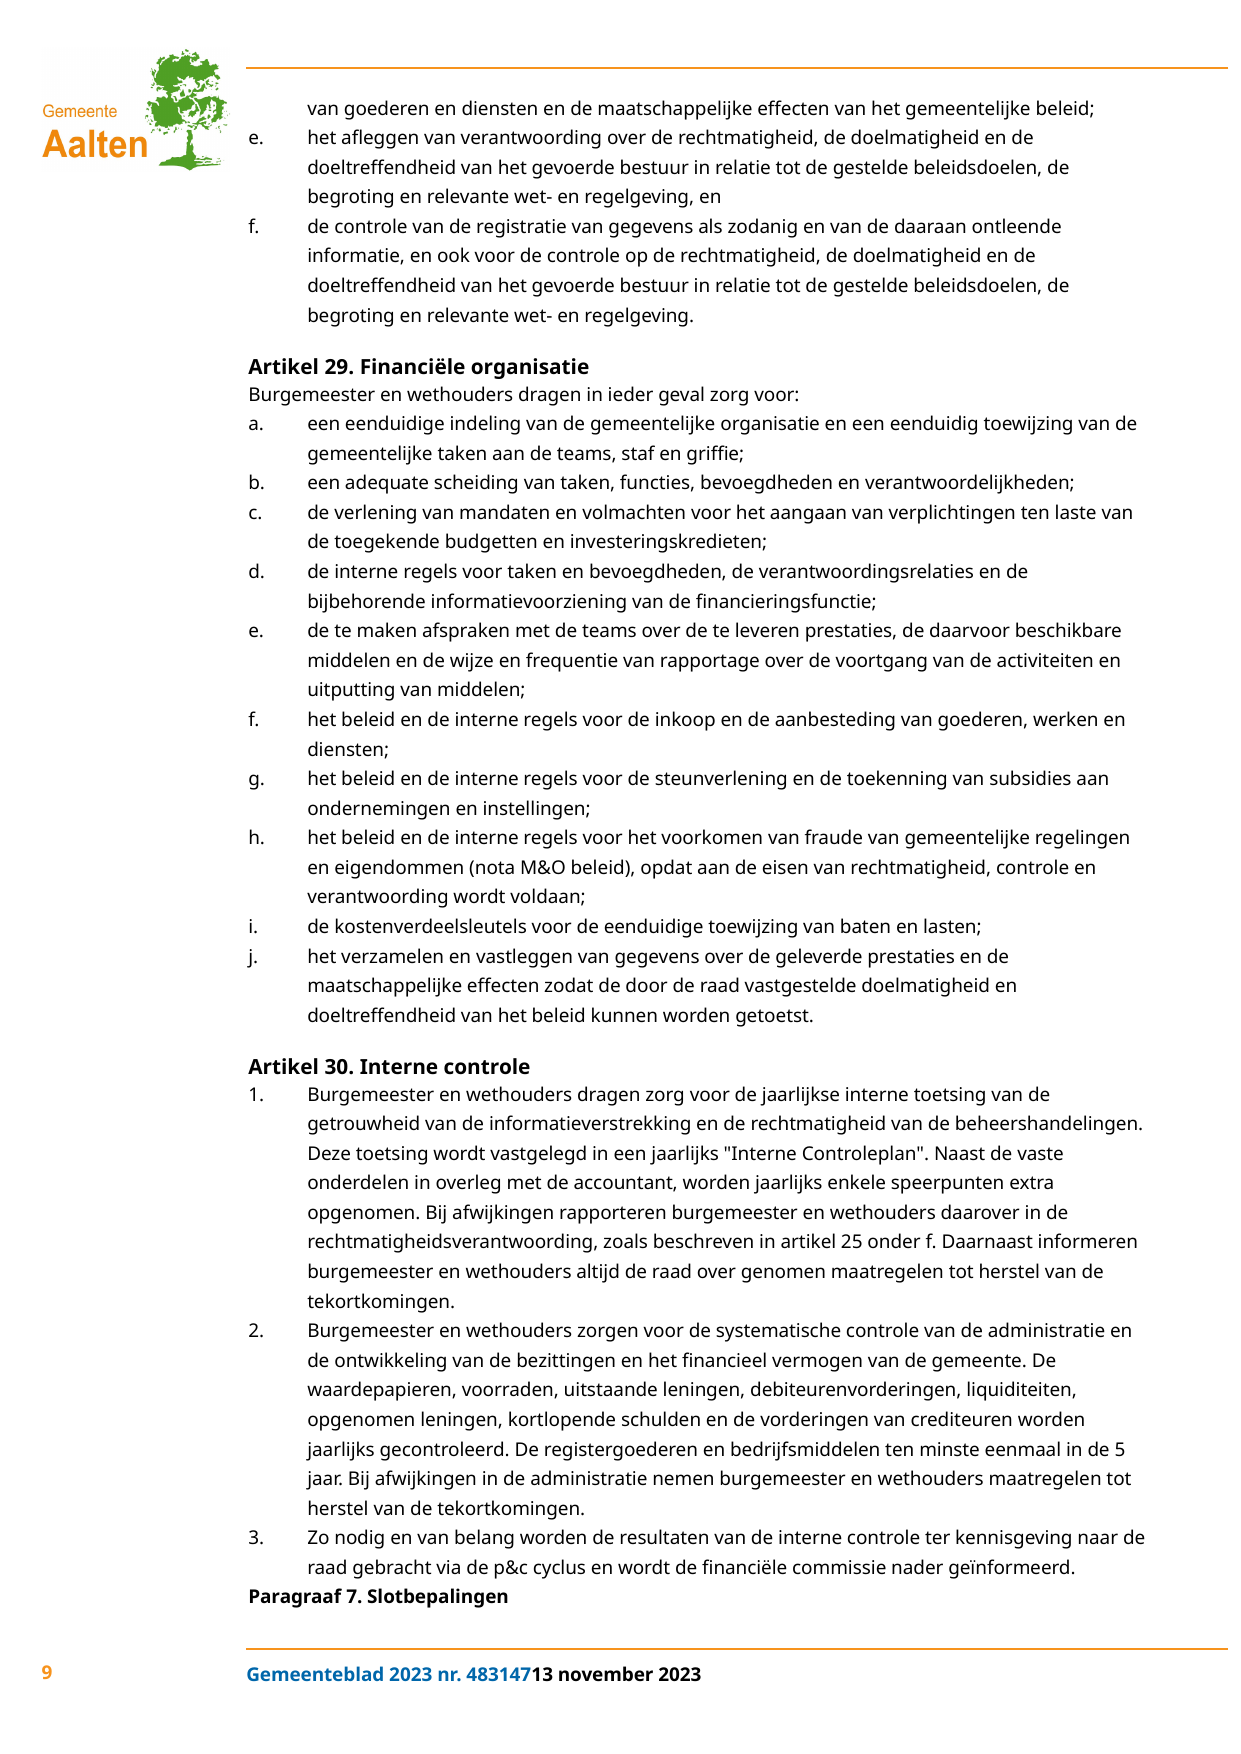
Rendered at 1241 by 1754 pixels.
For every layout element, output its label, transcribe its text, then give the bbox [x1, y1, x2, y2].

list de verlening van mandaten en volmachten voor het aangaan van verplichtingen ten laste van de toegekende budgetten en investeringskredieten; [248, 499, 1152, 554]
list de interne regels voor taken en bevoegdheden, de verantwoordingsrelaties en de bijbehorende informatievoorziening van de financieringsfunctie; [248, 558, 1152, 613]
list de kostenverdeelsleutels voor de eenduidige toewijzing van baten en lasten; [248, 913, 1152, 939]
list het verzamelen en vastleggen van gegevens over de geleverde prestaties en de maatschappelijke effecten zodat de door de raad vastgestelde doelmatigheid en doeltreffendheid van het beleid kunnen worden getoetst. [248, 943, 1152, 1028]
list Burgemeester en wethouders dragen zorg voor de jaarlijkse interne toetsing van de getrouwheid van de informatieverstrekking en de rechtmatigheid van de beheershandelingen. Deze toetsing wordt vastgelegd in een jaarlijks "Interne Controleplan". Naast de vaste onderdelen in overleg met de accountant, worden jaarlijks enkele speerpunten extra opgenomen. Bij afwijkingen rapporteren burgemeester en wethouders daarover in de rechtmatigheidsverantwoording, zoals beschreven in artikel 25 onder f. Daarnaast informeren burgemeester en wethouders altijd de raad over genomen maatregelen tot herstel van de tekortkomingen. [248, 1081, 1152, 1314]
list Burgemeester en wethouders zorgen voor de systematische controle van de administratie en de ontwikkeling van de bezittingen en het financieel vermogen van de gemeente. De waardepapieren, voorraden, uitstaande leningen, debiteurenvorderingen, liquiditeiten, opgenomen leningen, kortlopende schulden en de vorderingen van crediteuren worden jaarlijks gecontroleerd. De registergoederen en bedrijfsmiddelen ten minste eenmaal in de 5 jaar. Bij afwijkingen in de administratie nemen burgemeester en wethouders maatregelen tot herstel van de tekortkomingen. [248, 1317, 1152, 1521]
picture [41, 47, 231, 172]
list een adequate scheiding van taken, functies, bevoegdheden en verantwoordelijkheden; [248, 469, 1152, 495]
text Artikel 29. Financiële organisatie [248, 352, 1152, 381]
list van goederen en diensten en de maatschappelijke effecten van het gemeentelijke beleid; [248, 95, 1152, 121]
list de controle van de registratie van gegevens als zodanig en van de daaraan ontleende informatie, en ook voor de controle op de rechtmatigheid, de doelmatigheid en de doeltreffendheid van het gevoerde bestuur in relatie tot de gestelde beleidsdoelen, de begroting en relevante wet- en regelgeving. [248, 213, 1152, 328]
list het beleid en de interne regels voor de inkoop en de aanbesteding van goederen, werken en diensten; [248, 706, 1152, 761]
text Artikel 30. Interne controle [248, 1052, 1152, 1081]
list het afleggen van verantwoording over de rechtmatigheid, de doelmatigheid en de doeltreffendheid van het gevoerde bestuur in relatie tot de gestelde beleidsdoelen, de begroting en relevante wet- en regelgeving, en [248, 124, 1152, 209]
list een eenduidige indeling van de gemeentelijke organisatie en een eenduidig toewijzing van de gemeentelijke taken aan de teams, staf en griffie; [248, 410, 1152, 466]
list Zo nodig en van belang worden de resultaten van de interne controle ter kennisgeving naar de raad gebracht via de p&c cyclus en wordt de financiële commissie nader geïnformeerd. [248, 1524, 1152, 1580]
list de te maken afspraken met de teams over de te leveren prestaties, de daarvoor beschikbare middelen en de wijze en frequentie van rapportage over de voortgang van de activiteiten en uitputting van middelen; [248, 617, 1152, 702]
list het beleid en de interne regels voor de steunverlening en de toekenning van subsidies aan ondernemingen en instellingen; [248, 765, 1152, 821]
text Paragraaf 7. Slotbepalingen [248, 1584, 1152, 1609]
list het beleid en de interne regels voor het voorkomen van fraude van gemeentelijke regelingen en eigendommen (nota M&O beleid), opdat aan de eisen van rechtmatigheid, controle en verantwoording wordt voldaan; [248, 824, 1152, 909]
text Burgemeester en wethouders dragen in ieder geval zorg voor: [248, 381, 1152, 406]
